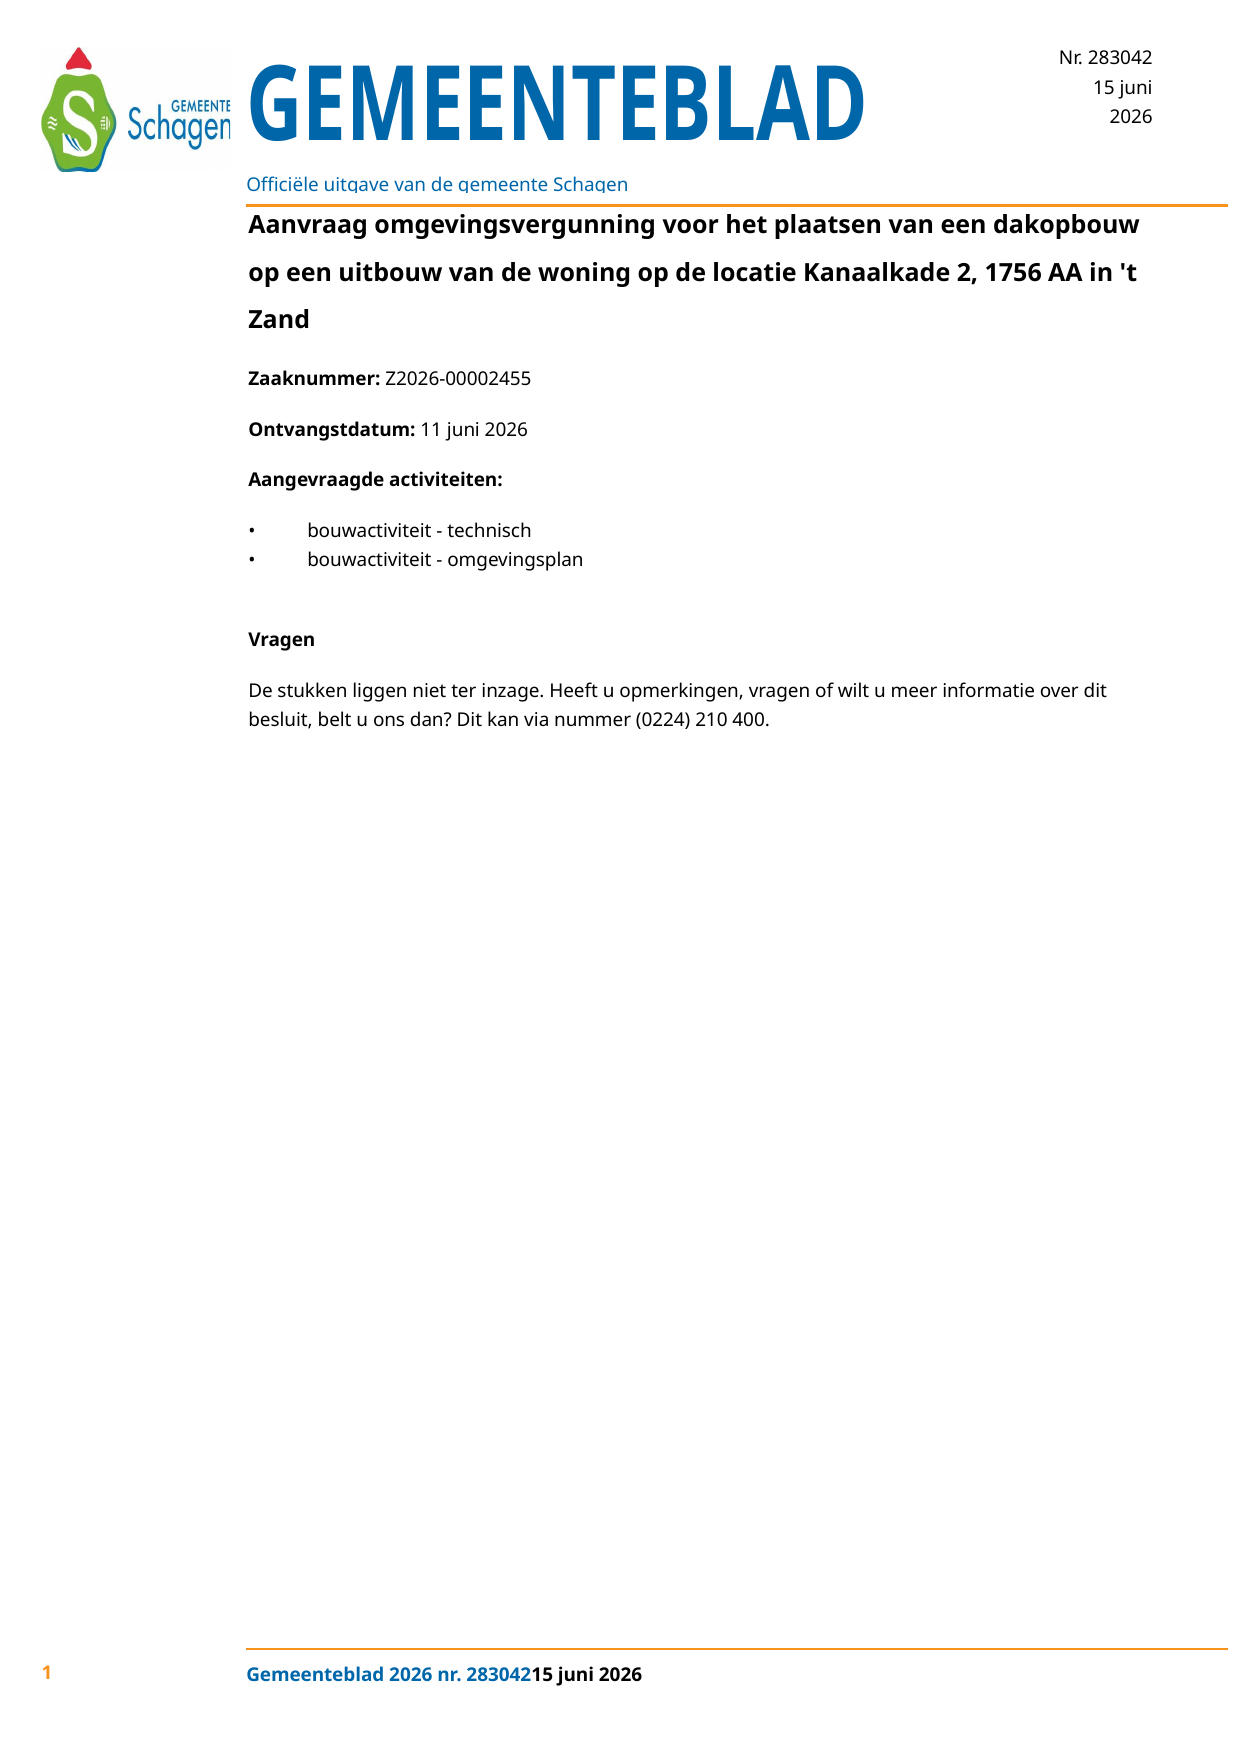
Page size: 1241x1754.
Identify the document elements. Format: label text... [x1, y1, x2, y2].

list bouwactiviteit - technisch [248, 517, 1152, 542]
text De stukken liggen niet ter inzage. Heeft u opmerkingen, vragen of wilt u meer informatie over dit besluit, belt u ons dan? Dit kan via nummer (0224) 210 400. [248, 677, 1152, 732]
text Aanvraag omgevingsvergunning voor het plaatsen van een dakopbouw op een uitbouw van de woning op de locatie Kanaalkade 2, 1756 AA in 't Zand [248, 207, 1152, 336]
text Aangevraagde activiteiten: [248, 466, 1152, 492]
text Zaaknummer: Z2026-00002455 [248, 366, 1152, 391]
picture [41, 47, 231, 172]
text Vragen [248, 626, 1152, 652]
text Ontvangstdatum: 11 juni 2026 [248, 416, 1152, 442]
list bouwactiviteit - omgevingsplan [248, 546, 1152, 572]
